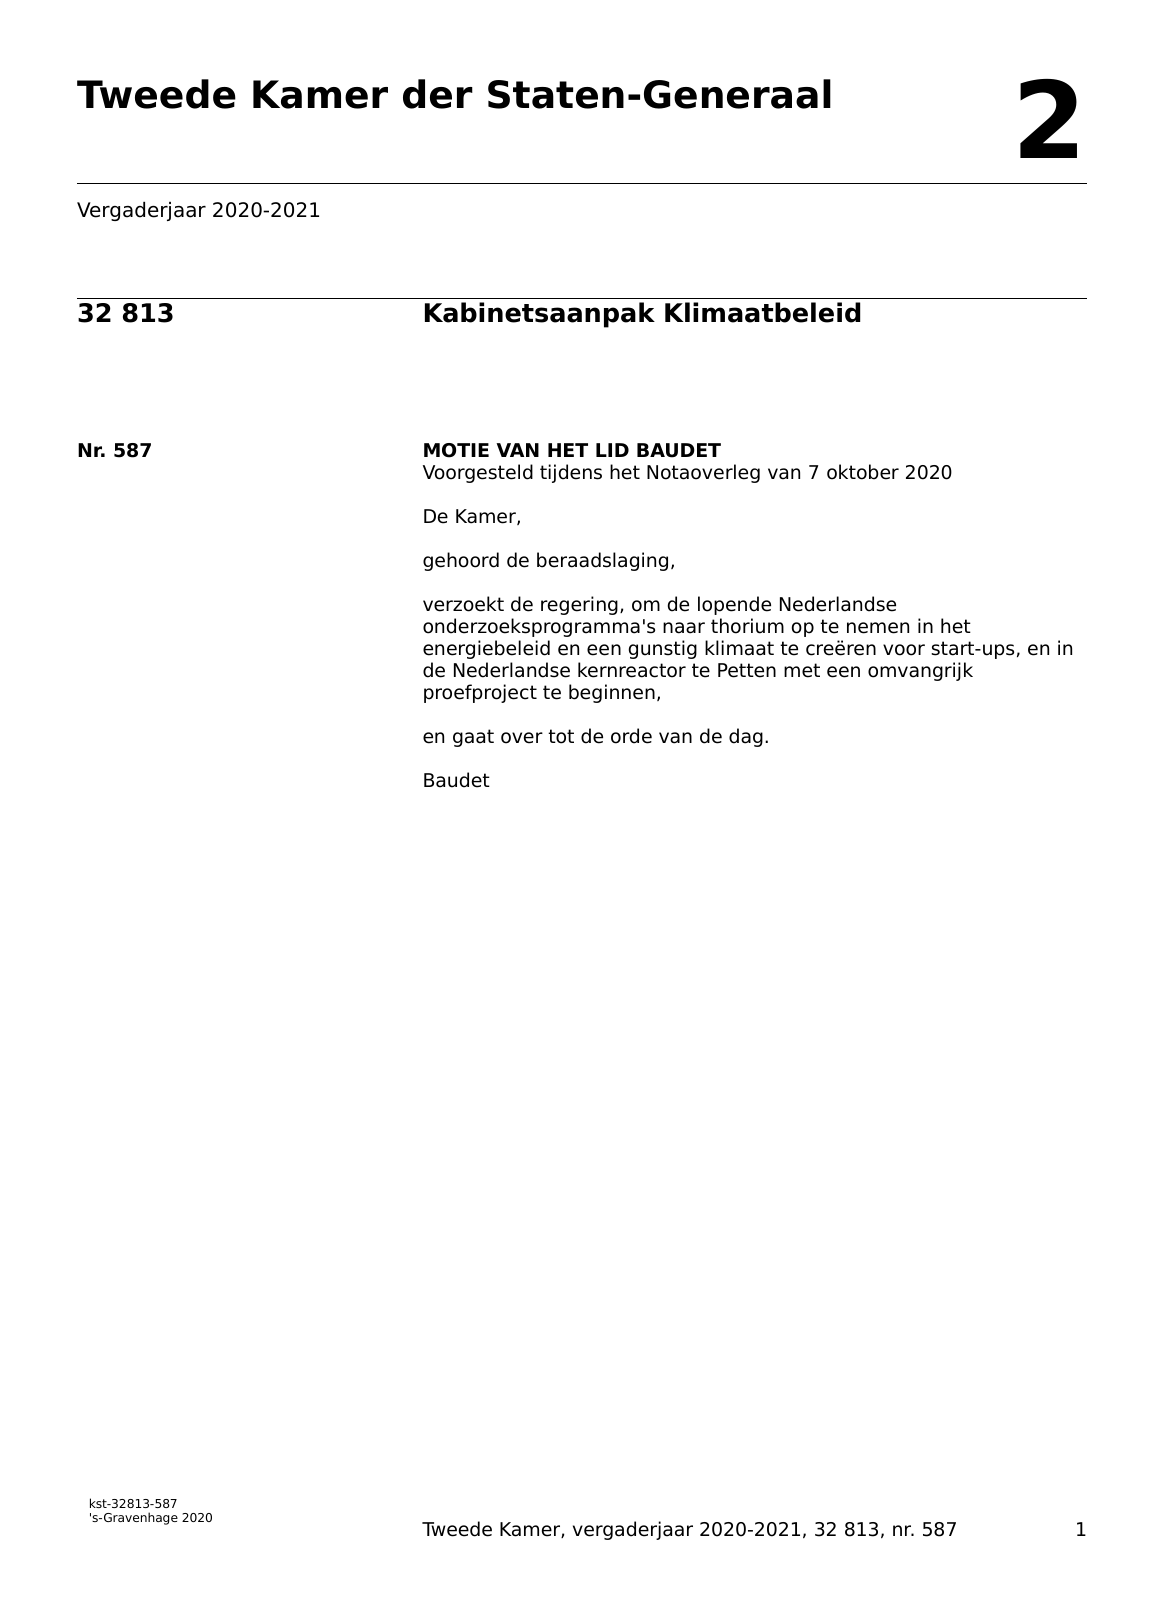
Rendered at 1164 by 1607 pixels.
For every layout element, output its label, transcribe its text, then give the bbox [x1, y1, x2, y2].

text Voorgesteld tijdens het Notaoverleg van 7 oktober 2020 [422, 462, 1087, 484]
table_cell Vergaderjaar 2020-2021 [77, 184, 1087, 298]
text en gaat over tot de orde van de dag. [422, 726, 1087, 748]
text gehoord de beraadslaging, [422, 550, 1087, 572]
subtitle 32 813 Kabinetsaanpak Klimaatbeleid [77, 299, 1087, 329]
text kst-32813-587 [88, 1497, 323, 1511]
text 's-Gravenhage 2020 [88, 1511, 323, 1525]
text De Kamer, [422, 506, 1087, 528]
text Baudet [422, 770, 1087, 792]
table_header Tweede Kamer der Staten-Generaal [77, 59, 886, 183]
text verzoekt de regering, om de lopende Nederlandse onderzoeksprogramma's naar thorium op te nemen in het energiebeleid en een gunstig klimaat te creëren voor start-ups, en in de Nederlandse kernreactor te Petten met een omvangrijk proefproject te beginnen, [422, 594, 1087, 704]
subtitle Nr. 587 MOTIE VAN HET LID BAUDET [77, 440, 1087, 462]
table_header 2 [886, 59, 1087, 183]
